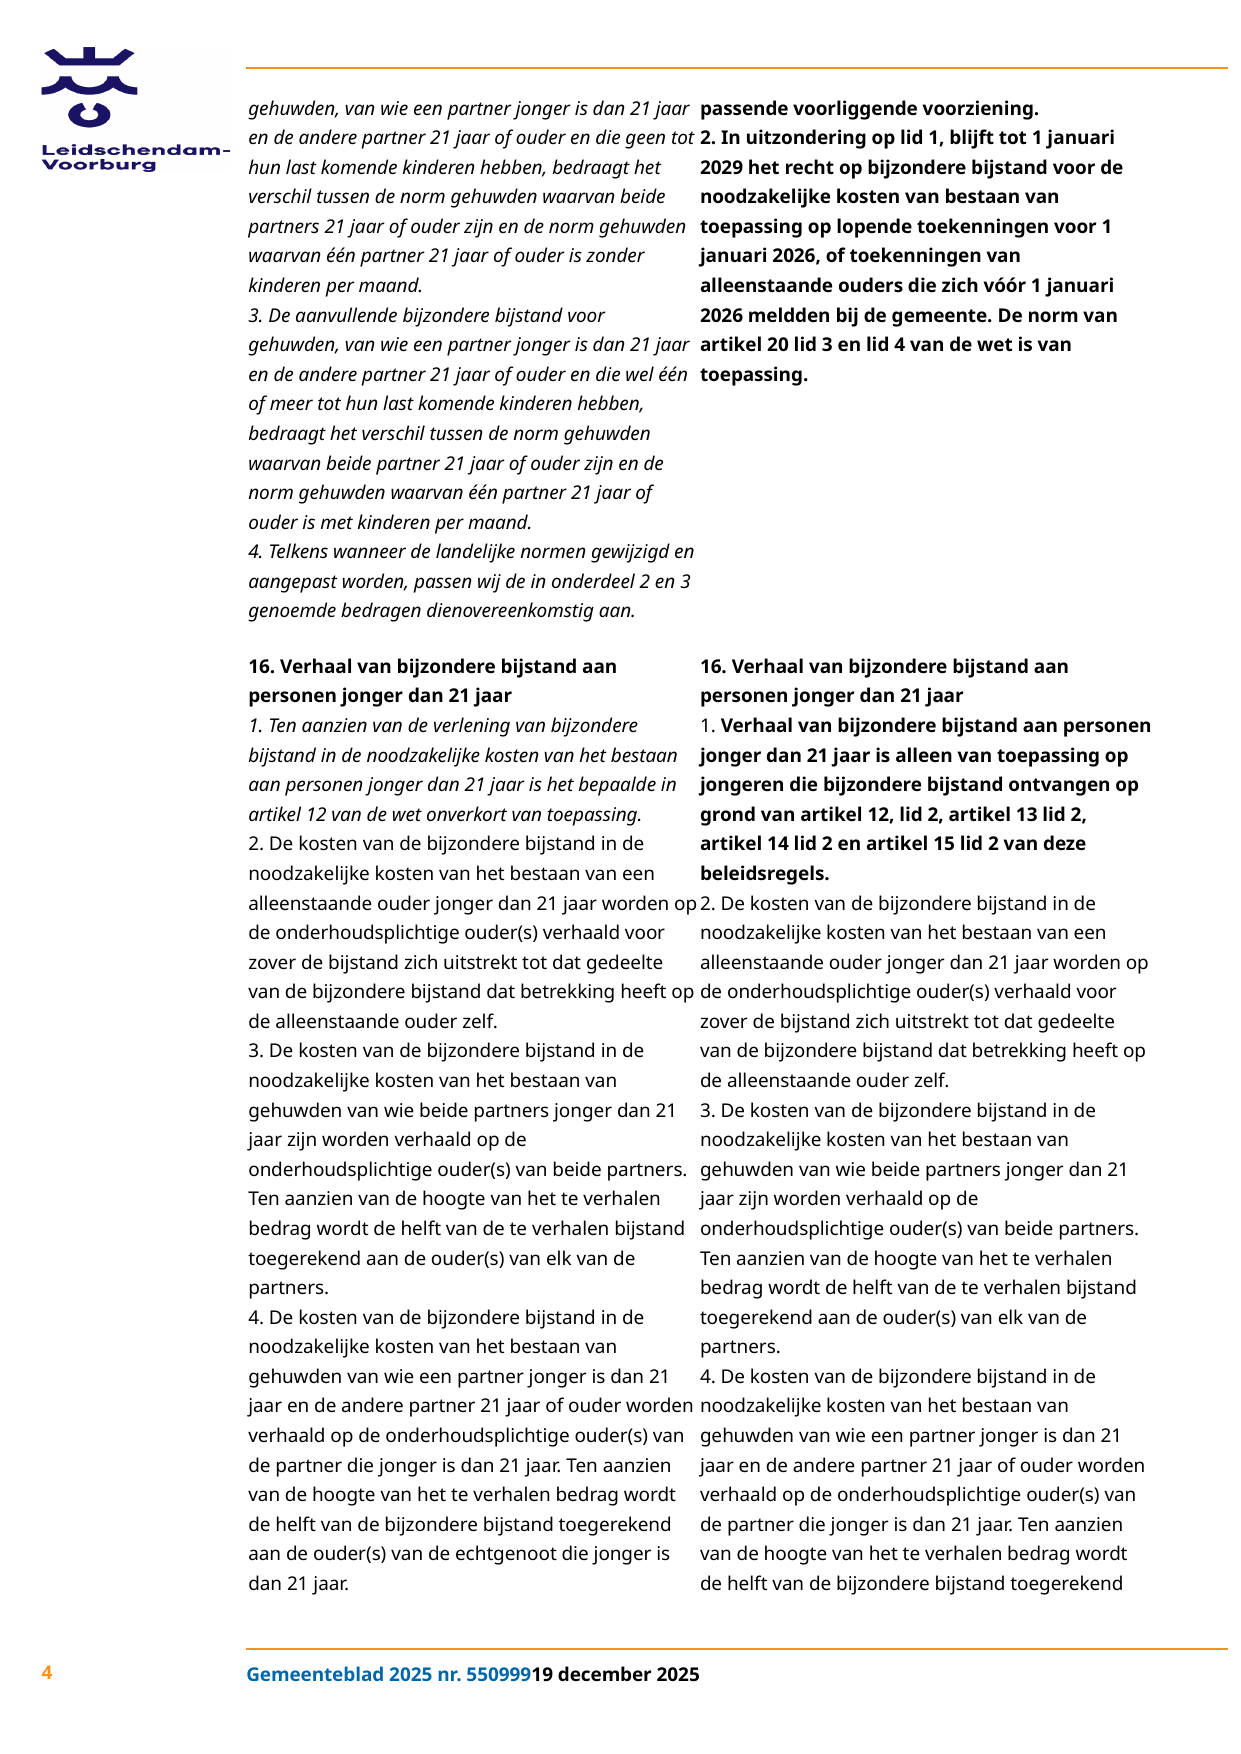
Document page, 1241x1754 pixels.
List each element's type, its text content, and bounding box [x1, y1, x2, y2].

table_cell passende voorliggende voorziening. 2. In uitzondering op lid 1, blijft tot 1 januari 2029 het recht op bijzondere bijstand voor de noodzakelijke kosten van bestaan van toepassing op lopende toekenningen voor 1 januari 2026, of toekenningen van alleenstaande ouders die zich vóór 1 januari 2026 meldden bij de gemeente. De norm van artikel 20 lid 3 en lid 4 van de wet is van toepassing. [700, 95, 1152, 653]
table_cell gehuwden, van wie een partner jonger is dan 21 jaar en de andere partner 21 jaar of ouder en die geen tot hun last komende kinderen hebben, bedraagt het verschil tussen de norm gehuwden waarvan beide partners 21 jaar of ouder zijn en de norm gehuwden waarvan één partner 21 jaar of ouder is zonder kinderen per maand. 3. De aanvullende bijzondere bijstand voor gehuwden, van wie een partner jonger is dan 21 jaar en de andere partner 21 jaar of ouder en die wel één of meer tot hun last komende kinderen hebben, bedraagt het verschil tussen de norm gehuwden waarvan beide partner 21 jaar of ouder zijn en de norm gehuwden waarvan één partner 21 jaar of ouder is met kinderen per maand. 4. Telkens wanneer de landelijke normen gewijzigd en aangepast worden, passen wij de in onderdeel 2 en 3 genoemde bedragen dienovereenkomstig aan. [248, 95, 700, 653]
picture [41, 47, 231, 172]
table_cell 16. Verhaal van bijzondere bijstand aan personen jonger dan 21 jaar 1. Ten aanzien van de verlening van bijzondere bijstand in de noodzakelijke kosten van het bestaan aan personen jonger dan 21 jaar is het bepaalde in artikel 12 van de wet onverkort van toepassing. 2. De kosten van de bijzondere bijstand in de noodzakelijke kosten van het bestaan van een alleenstaande ouder jonger dan 21 jaar worden op de onderhoudsplichtige ouder(s) verhaald voor zover de bijstand zich uitstrekt tot dat gedeelte van de bijzondere bijstand dat betrekking heeft op de alleenstaande ouder zelf. 3. De kosten van de bijzondere bijstand in de noodzakelijke kosten van het bestaan van gehuwden van wie beide partners jonger dan 21 jaar zijn worden verhaald op de onderhoudsplichtige ouder(s) van beide partners. Ten aanzien van de hoogte van het te verhalen bedrag wordt de helft van de te verhalen bijstand toegerekend aan de ouder(s) van elk van de partners. 4. De kosten van de bijzondere bijstand in de noodzakelijke kosten van het bestaan van gehuwden van wie een partner jonger is dan 21 jaar en de andere partner 21 jaar of ouder worden verhaald op de onderhoudsplichtige ouder(s) van de partner die jonger is dan 21 jaar. Ten aanzien van de hoogte van het te verhalen bedrag wordt de helft van de bijzondere bijstand toegerekend aan de ouder(s) van de echtgenoot die jonger is dan 21 jaar. [248, 653, 700, 1596]
table_cell 16. Verhaal van bijzondere bijstand aan personen jonger dan 21 jaar 1. Verhaal van bijzondere bijstand aan personen jonger dan 21 jaar is alleen van toepassing op jongeren die bijzondere bijstand ontvangen op grond van artikel 12, lid 2, artikel 13 lid 2, artikel 14 lid 2 en artikel 15 lid 2 van deze beleidsregels. 2. De kosten van de bijzondere bijstand in de noodzakelijke kosten van het bestaan van een alleenstaande ouder jonger dan 21 jaar worden op de onderhoudsplichtige ouder(s) verhaald voor zover de bijstand zich uitstrekt tot dat gedeelte van de bijzondere bijstand dat betrekking heeft op de alleenstaande ouder zelf. 3. De kosten van de bijzondere bijstand in de noodzakelijke kosten van het bestaan van gehuwden van wie beide partners jonger dan 21 jaar zijn worden verhaald op de onderhoudsplichtige ouder(s) van beide partners. Ten aanzien van de hoogte van het te verhalen bedrag wordt de helft van de te verhalen bijstand toegerekend aan de ouder(s) van elk van de partners. 4. De kosten van de bijzondere bijstand in de noodzakelijke kosten van het bestaan van gehuwden van wie een partner jonger is dan 21 jaar en de andere partner 21 jaar of ouder worden verhaald op de onderhoudsplichtige ouder(s) van de partner die jonger is dan 21 jaar. Ten aanzien van de hoogte van het te verhalen bedrag wordt de helft van de bijzondere bijstand toegerekend [700, 653, 1152, 1596]
